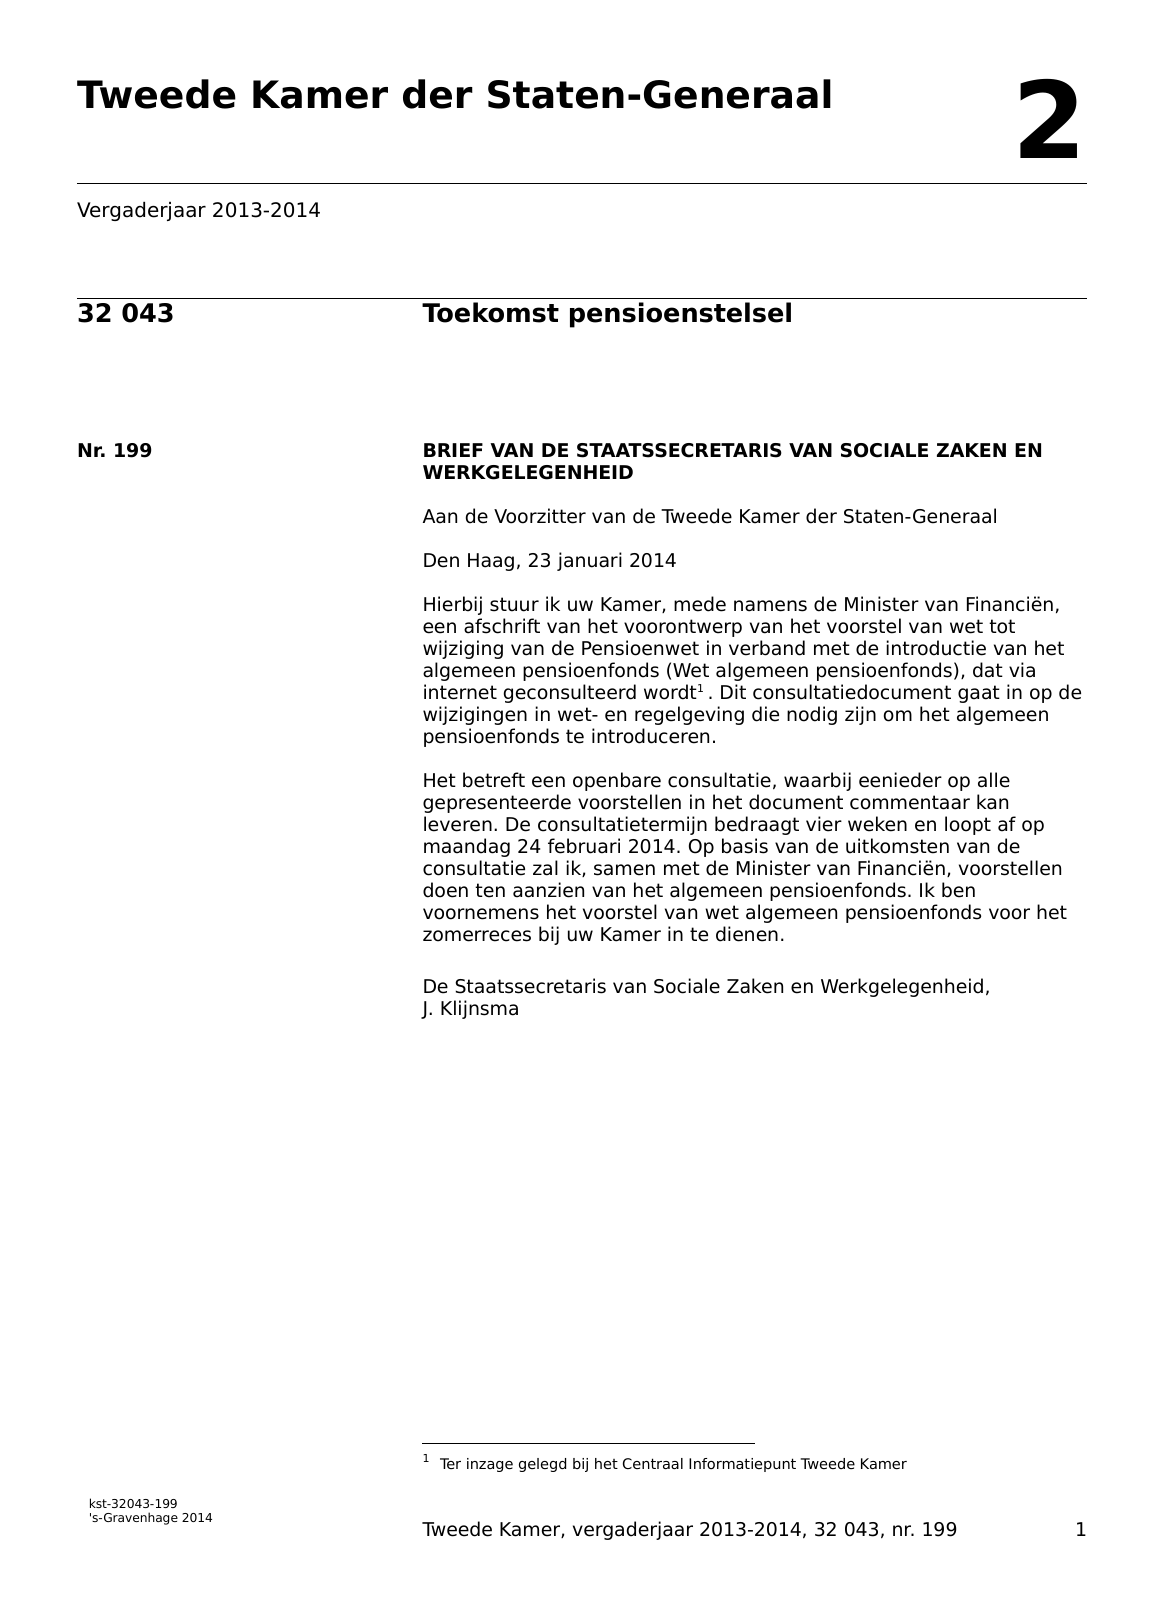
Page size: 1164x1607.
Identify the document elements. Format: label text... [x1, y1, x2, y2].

table_header Tweede Kamer der Staten-Generaal [77, 59, 886, 183]
text Het betreft een openbare consultatie, waarbij eenieder op alle gepresenteerde voorstellen in het document commentaar kan leveren. De consultatietermijn bedraagt vier weken en loopt af op maandag 24 februari 2014. Op basis van de uitkomsten van de consultatie zal ik, samen met de Minister van Financiën, voorstellen doen ten aanzien van het algemeen pensioenfonds. Ik ben voornemens het voorstel van wet algemeen pensioenfonds voor het zomerreces bij uw Kamer in te dienen. [422, 770, 1087, 946]
text 's-Gravenhage 2014 [88, 1511, 323, 1525]
text De Staatssecretaris van Sociale Zaken en Werkgelegenheid, J. Klijnsma [422, 976, 1087, 1020]
table_header 2 [886, 59, 1087, 183]
text Ter inzage gelegd bij het Centraal Informatiepunt Tweede Kamer [422, 1452, 1087, 1474]
text kst-32043-199 [88, 1497, 323, 1511]
text Den Haag, 23 januari 2014 [422, 550, 1087, 572]
text Hierbij stuur ik uw Kamer, mede namens de Minister van Financiën, een afschrift van het voorontwerp van het voorstel van wet tot wijziging van de Pensioenwet in verband met de introductie van het algemeen pensioenfonds (Wet algemeen pensioenfonds), dat via internet geconsulteerd wordt. Dit consultatiedocument gaat in op de wijzigingen in wet- en regelgeving die nodig zijn om het algemeen pensioenfonds te introduceren. [422, 594, 1087, 748]
subtitle Nr. 199 BRIEF VAN DE STAATSSECRETARIS VAN SOCIALE ZAKEN EN WERKGELEGENHEID [77, 440, 1087, 484]
text Aan de Voorzitter van de Tweede Kamer der Staten-Generaal [422, 506, 1087, 528]
table_cell Vergaderjaar 2013-2014 [77, 184, 1087, 298]
subtitle 32 043 Toekomst pensioenstelsel [77, 299, 1087, 329]
